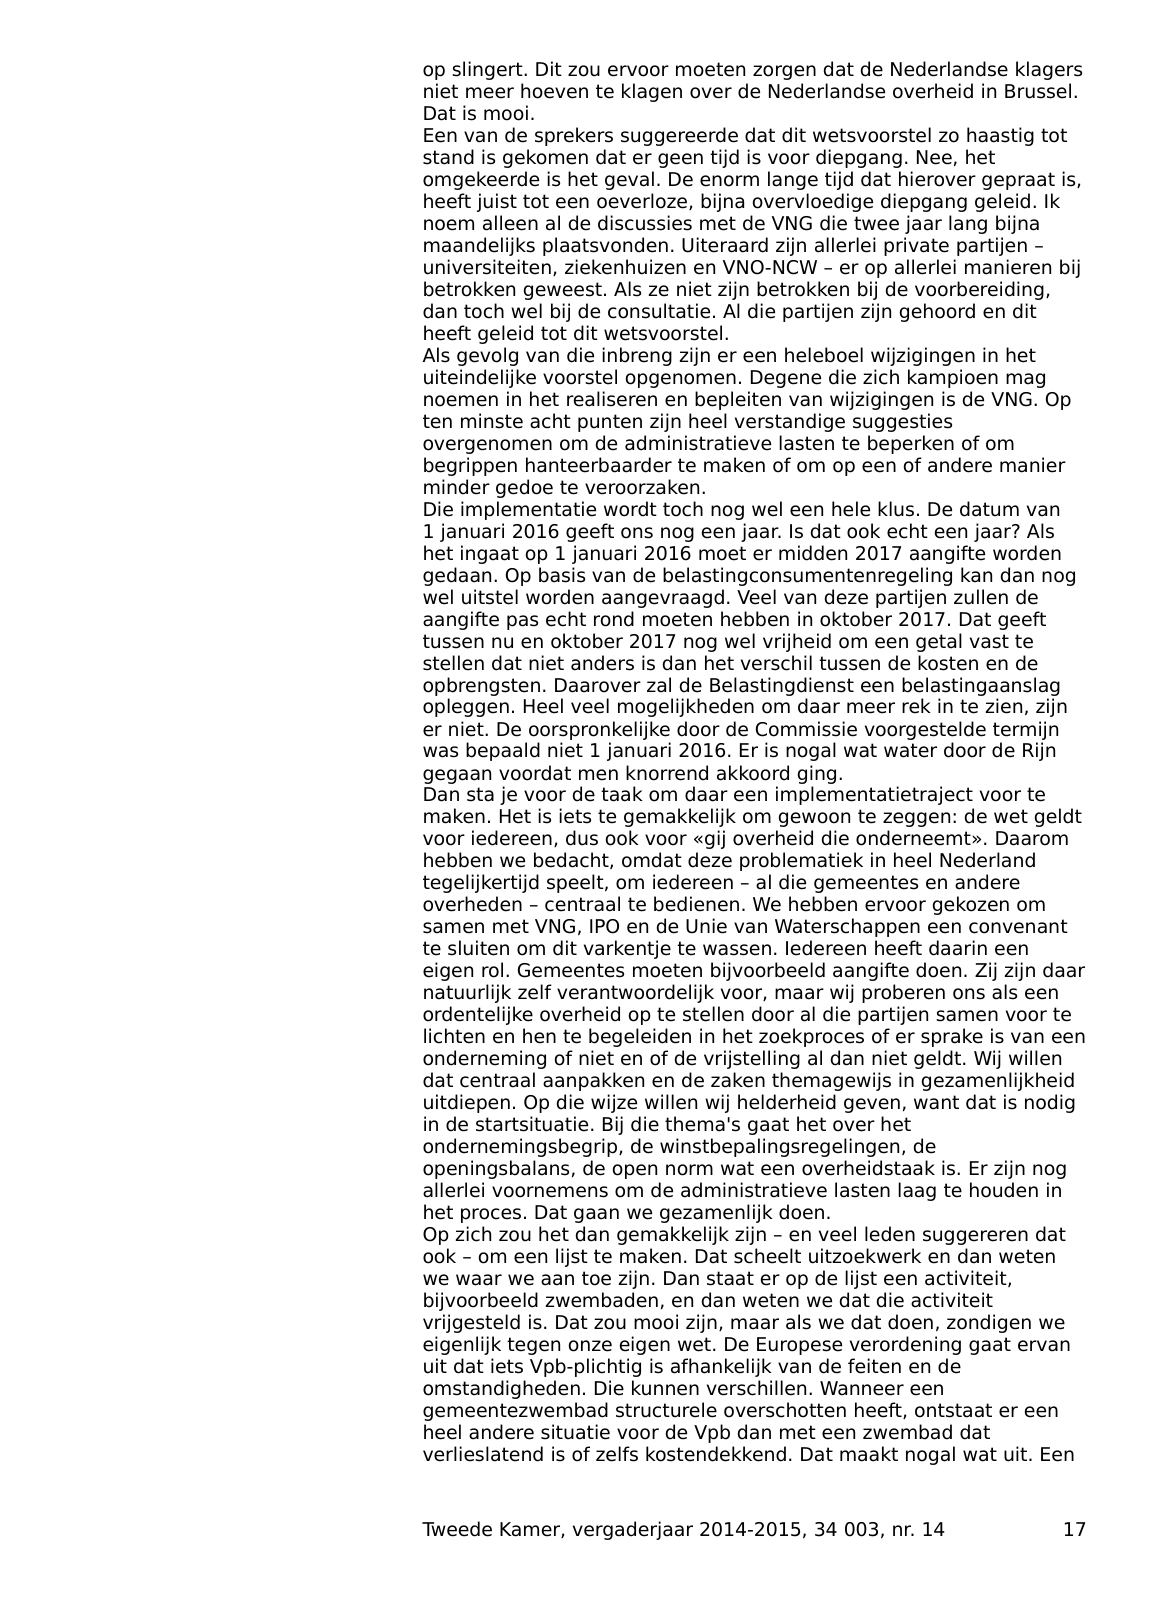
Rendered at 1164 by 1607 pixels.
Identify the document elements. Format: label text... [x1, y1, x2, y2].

text Dan sta je voor de taak om daar een implementatietraject voor te maken. Het is iets te gemakkelijk om gewoon te zeggen: de wet geldt voor iedereen, dus ook voor «gij overheid die onderneemt». Daarom hebben we bedacht, omdat deze problematiek in heel Nederland tegelijkertijd speelt, om iedereen – al die gemeentes en andere overheden – centraal te bedienen. We hebben ervoor gekozen om samen met VNG, IPO en de Unie van Waterschappen een convenant te sluiten om dit varkentje te wassen. Iedereen heeft daarin een eigen rol. Gemeentes moeten bijvoorbeeld aangifte doen. Zij zijn daar natuurlijk zelf verantwoordelijk voor, maar wij proberen ons als een ordentelijke overheid op te stellen door al die partijen samen voor te lichten en hen te begeleiden in het zoekproces of er sprake is van een onderneming of niet en of de vrijstelling al dan niet geldt. Wij willen dat centraal aanpakken en de zaken themagewijs in gezamenlijkheid uitdiepen. Op die wijze willen wij helderheid geven, want dat is nodig in de startsituatie. Bij die thema's gaat het over het ondernemingsbegrip, de winstbepalingsregelingen, de openingsbalans, de open norm wat een overheidstaak is. Er zijn nog allerlei voornemens om de administratieve lasten laag te houden in het proces. Dat gaan we gezamenlijk doen. [422, 784, 1087, 1224]
text Op zich zou het dan gemakkelijk zijn – en veel leden suggereren dat ook – om een lijst te maken. Dat scheelt uitzoekwerk en dan weten we waar we aan toe zijn. Dan staat er op de lijst een activiteit, bijvoorbeeld zwembaden, en dan weten we dat die activiteit vrijgesteld is. Dat zou mooi zijn, maar als we dat doen, zondigen we eigenlijk tegen onze eigen wet. De Europese verordening gaat ervan uit dat iets Vpb-plichtig is afhankelijk van de feiten en de omstandigheden. Die kunnen verschillen. Wanneer een gemeentezwembad structurele overschotten heeft, ontstaat er een heel andere situatie voor de Vpb dan met een zwembad dat verlieslatend is of zelfs kostendekkend. Dat maakt nogal wat uit. Een [422, 1224, 1087, 1466]
text Als gevolg van die inbreng zijn er een heleboel wijzigingen in het uiteindelijke voorstel opgenomen. Degene die zich kampioen mag noemen in het realiseren en bepleiten van wijzigingen is de VNG. Op ten minste acht punten zijn heel verstandige suggesties overgenomen om de administratieve lasten te beperken of om begrippen hanteerbaarder te maken of om op een of andere manier minder gedoe te veroorzaken. [422, 345, 1087, 499]
text Een van de sprekers suggereerde dat dit wetsvoorstel zo haastig tot stand is gekomen dat er geen tijd is voor diepgang. Nee, het omgekeerde is het geval. De enorm lange tijd dat hierover gepraat is, heeft juist tot een oeverloze, bijna overvloedige diepgang geleid. Ik noem alleen al de discussies met de VNG die twee jaar lang bijna maandelijks plaatsvonden. Uiteraard zijn allerlei private partijen – universiteiten, ziekenhuizen en VNO-NCW – er op allerlei manieren bij betrokken geweest. Als ze niet zijn betrokken bij de voorbereiding, dan toch wel bij de consultatie. Al die partijen zijn gehoord en dit heeft geleid tot dit wetsvoorstel. [422, 125, 1087, 345]
text Die implementatie wordt toch nog wel een hele klus. De datum van 1 januari 2016 geeft ons nog een jaar. Is dat ook echt een jaar? Als het ingaat op 1 januari 2016 moet er midden 2017 aangifte worden gedaan. Op basis van de belastingconsumentenregeling kan dan nog wel uitstel worden aangevraagd. Veel van deze partijen zullen de aangifte pas echt rond moeten hebben in oktober 2017. Dat geeft tussen nu en oktober 2017 nog wel vrijheid om een getal vast te stellen dat niet anders is dan het verschil tussen de kosten en de opbrengsten. Daarover zal de Belastingdienst een belastingaanslag opleggen. Heel veel mogelijkheden om daar meer rek in te zien, zijn er niet. De oorspronkelijke door de Commissie voorgestelde termijn was bepaald niet 1 januari 2016. Er is nogal wat water door de Rijn gegaan voordat men knorrend akkoord ging. [422, 499, 1087, 784]
text op slingert. Dit zou ervoor moeten zorgen dat de Nederlandse klagers niet meer hoeven te klagen over de Nederlandse overheid in Brussel. Dat is mooi. [422, 59, 1087, 125]
